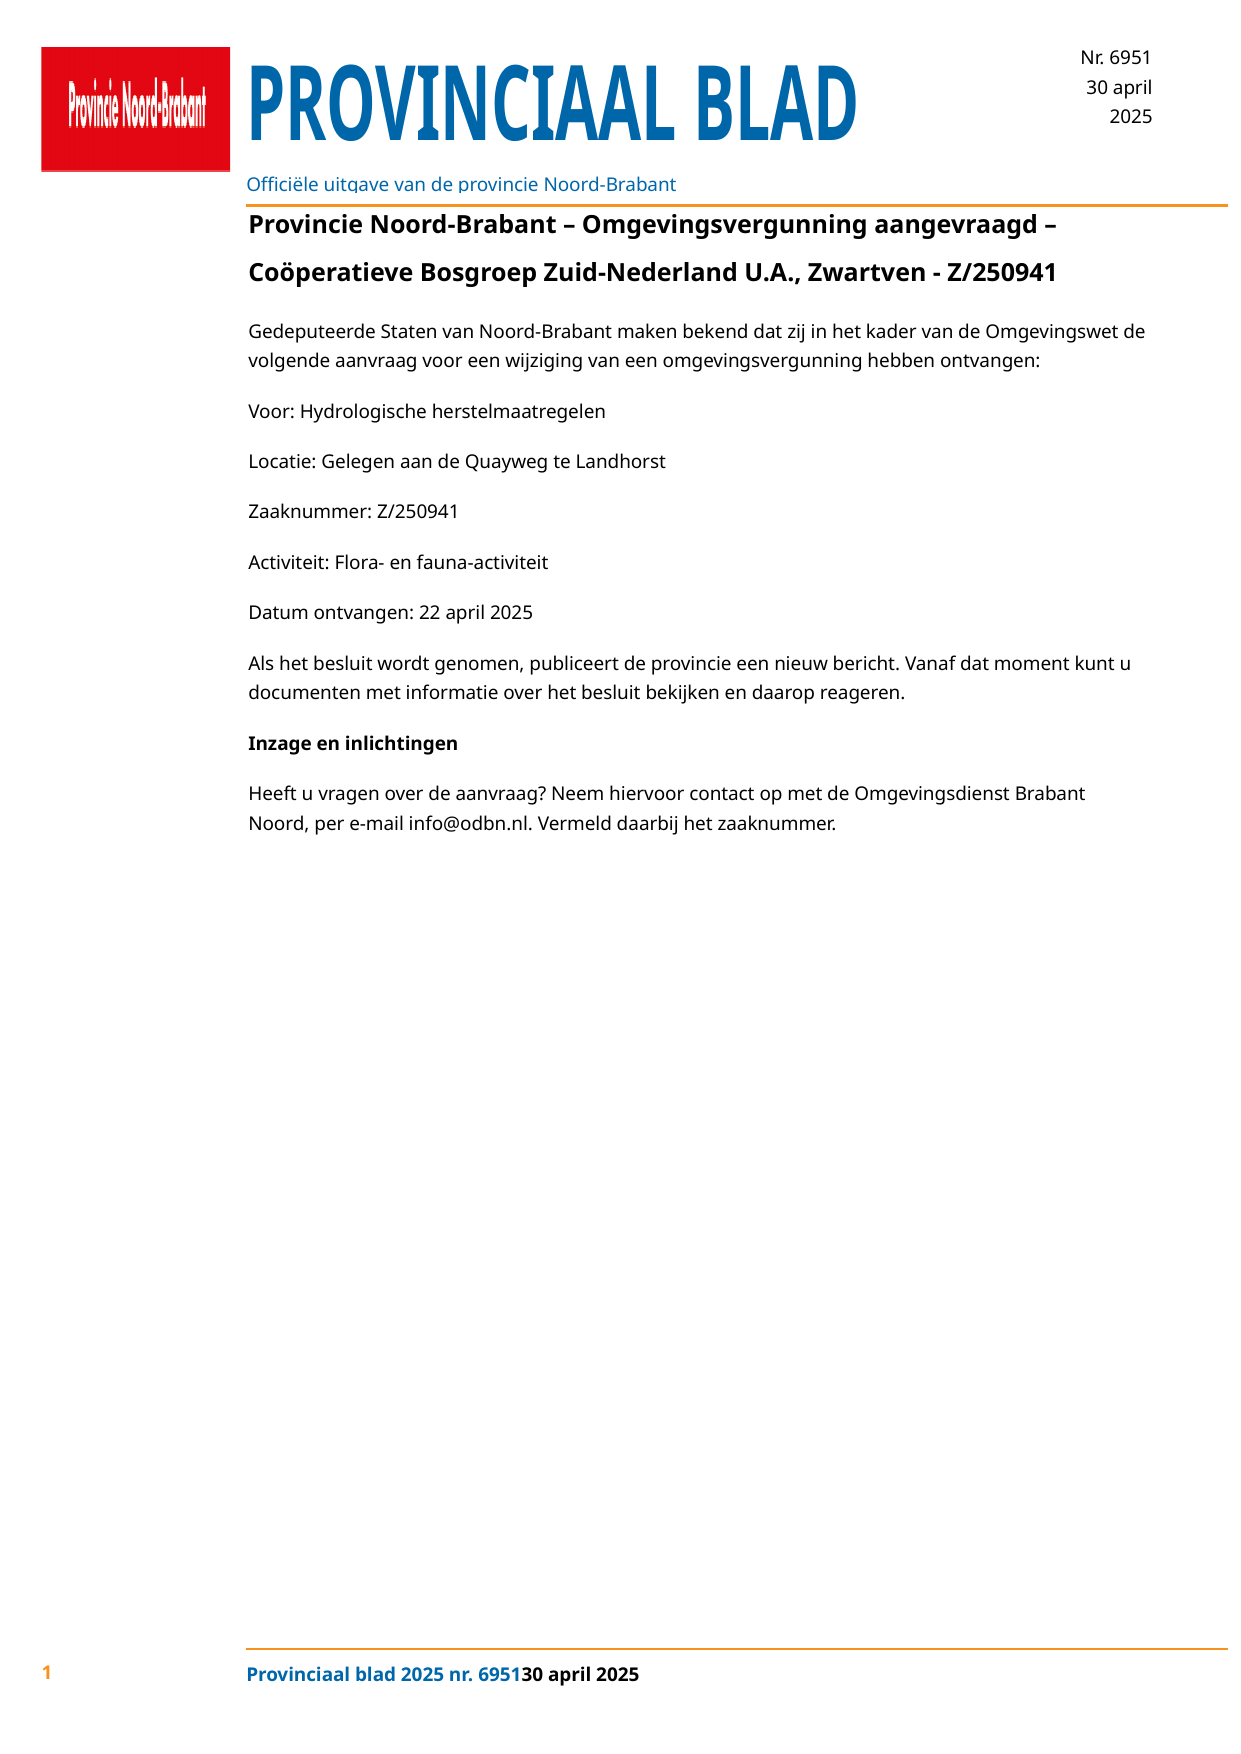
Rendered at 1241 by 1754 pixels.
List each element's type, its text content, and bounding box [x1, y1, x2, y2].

text Voor: Hydrologische herstelmaatregelen [248, 398, 1152, 424]
picture [41, 47, 231, 172]
text Zaaknummer: Z/250941 [248, 499, 1152, 524]
text Inzage en inlichtingen [248, 730, 1152, 756]
text Gedeputeerde Staten van Noord-Brabant maken bekend dat zij in het kader van de Omgevingswet de volgende aanvraag voor een wijziging van een omgevingsvergunning hebben ontvangen: [248, 318, 1152, 373]
text Activiteit: Flora- en fauna-activiteit [248, 549, 1152, 575]
text Datum ontvangen: 22 april 2025 [248, 599, 1152, 625]
text Heeft u vragen over de aanvraag? Neem hiervoor contact op met de Omgevingsdienst Brabant Noord, per e-mail info@odbn.nl. Vermeld daarbij het zaaknummer. [248, 780, 1152, 836]
text Locatie: Gelegen aan de Quayweg te Landhorst [248, 448, 1152, 474]
text Provincie Noord-Brabant – Omgevingsvergunning aangevraagd – Coöperatieve Bosgroep Zuid-Nederland U.A., Zwartven - Z/250941 [248, 207, 1152, 288]
text Als het besluit wordt genomen, publiceert de provincie een nieuw bericht. Vanaf dat moment kunt u documenten met informatie over het besluit bekijken en daarop reageren. [248, 650, 1152, 705]
